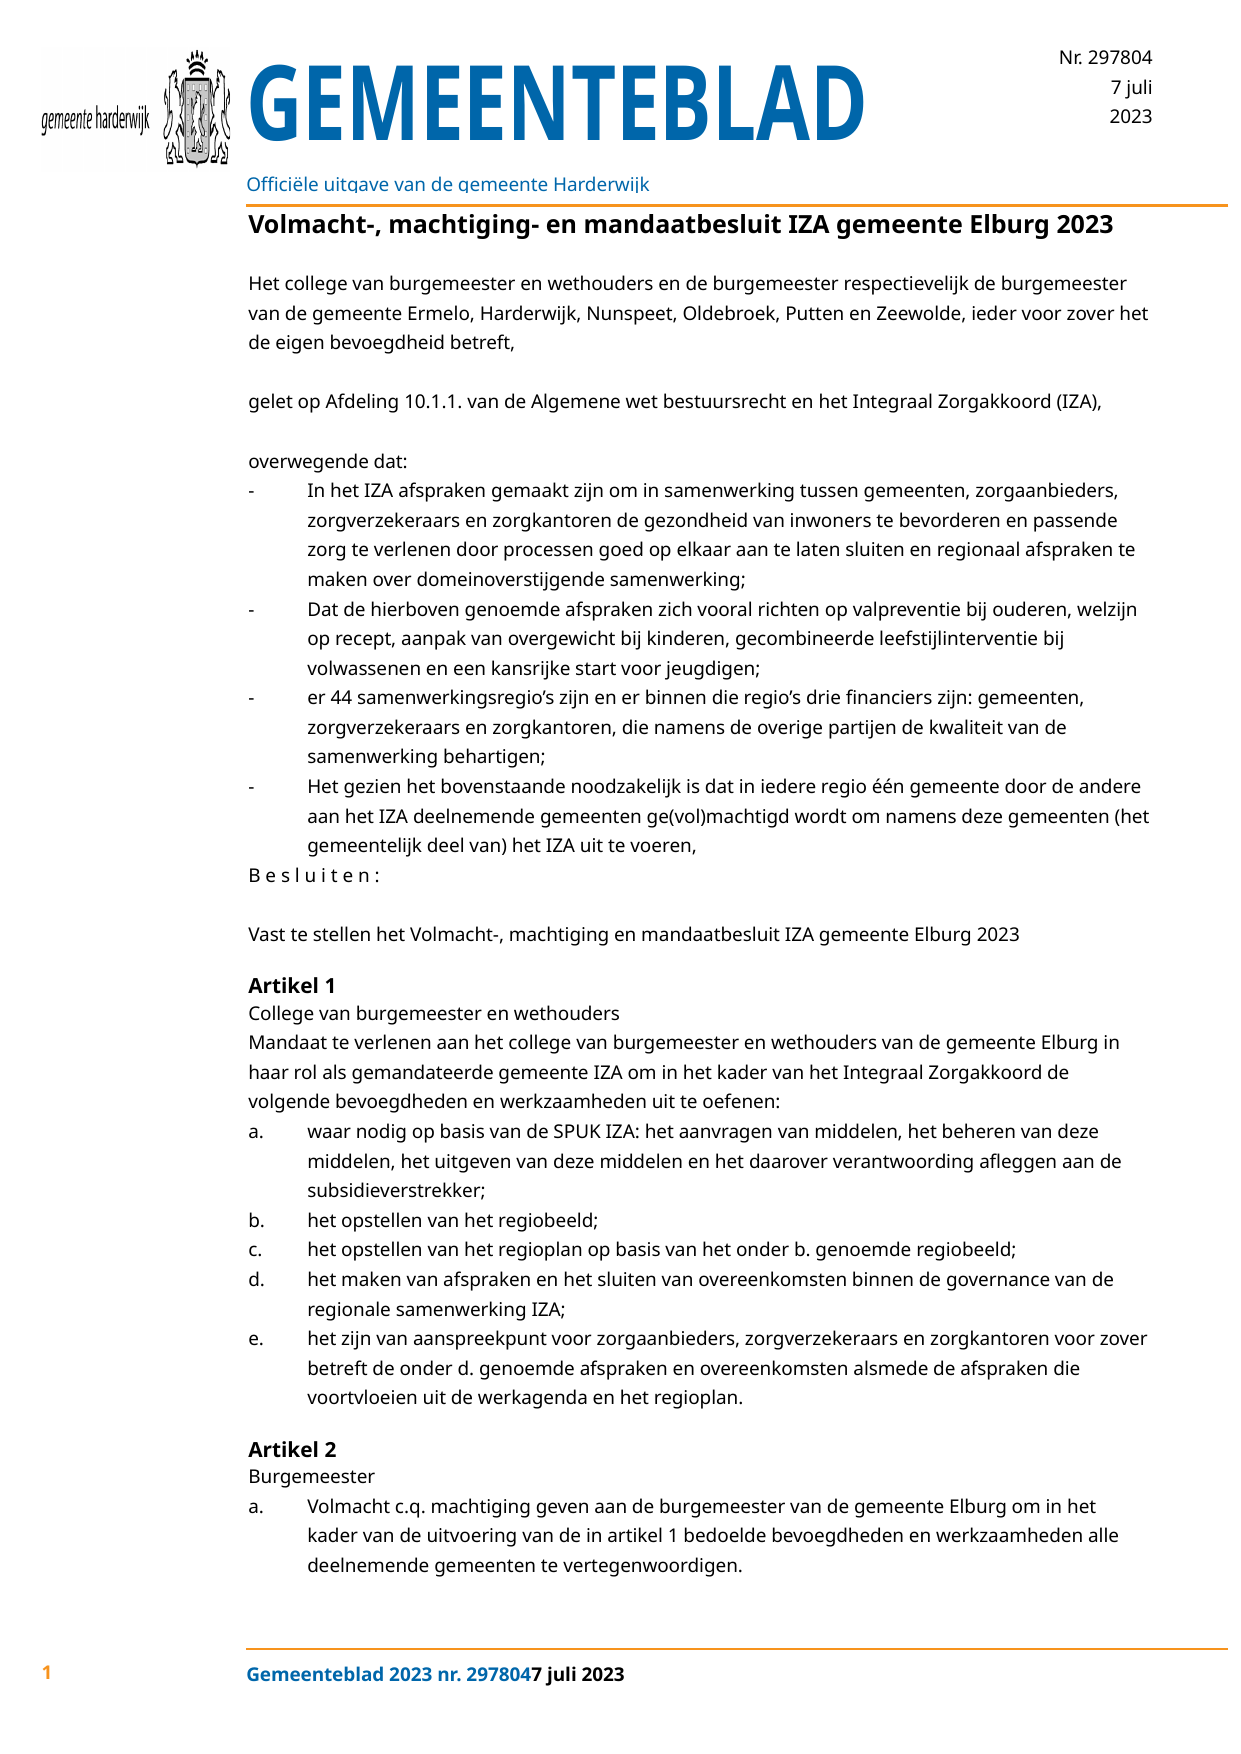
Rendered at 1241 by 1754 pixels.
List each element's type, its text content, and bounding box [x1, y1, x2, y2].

text overwegende dat: [248, 448, 1152, 473]
text Volmacht-, machtiging- en mandaatbesluit IZA gemeente Elburg 2023 [248, 207, 1152, 241]
text College van burgemeester en wethouders [248, 1000, 1152, 1026]
list Dat de hierboven genoemde afspraken zich vooral richten op valpreventie bij ouderen, welzijn op recept, aanpak van overgewicht bij kinderen, gecombineerde leefstijlinterventie bij volwassenen en een kansrijke start voor jeugdigen; [248, 596, 1152, 681]
text Mandaat te verlenen aan het college van burgemeester en wethouders van de gemeente Elburg in haar rol als gemandateerde gemeente IZA om in het kader van het Integraal Zorgakkoord de volgende bevoegdheden en werkzaamheden uit te oefenen: [248, 1029, 1152, 1114]
text Het college van burgemeester en wethouders en de burgemeester respectievelijk de burgemeester van de gemeente Ermelo, Harderwijk, Nunspeet, Oldebroek, Putten en Zeewolde, ieder voor zover het de eigen bevoegdheid betreft, [248, 270, 1152, 355]
list Het gezien het bovenstaande noodzakelijk is dat in iedere regio één gemeente door de andere aan het IZA deelnemende gemeenten ge(vol)machtigd wordt om namens deze gemeenten (het gemeentelijk deel van) het IZA uit te voeren, [248, 773, 1152, 858]
list In het IZA afspraken gemaakt zijn om in samenwerking tussen gemeenten, zorgaanbieders, zorgverzekeraars en zorgkantoren de gezondheid van inwoners te bevorderen en passende zorg te verlenen door processen goed op elkaar aan te laten sluiten en regionaal afspraken te maken over domeinoverstijgende samenwerking; [248, 477, 1152, 592]
text Vast te stellen het Volmacht-, machtiging en mandaatbesluit IZA gemeente Elburg 2023 [248, 921, 1152, 947]
list het opstellen van het regioplan op basis van het onder b. genoemde regiobeeld; [248, 1237, 1152, 1262]
list Volmacht c.q. machtiging geven aan de burgemeester van de gemeente Elburg om in het kader van de uitvoering van de in artikel 1 bedoelde bevoegdheden en werkzaamheden alle deelnemende gemeenten te vertegenwoordigen. [248, 1493, 1152, 1578]
text gelet op Afdeling 10.1.1. van de Algemene wet bestuursrecht en het Integraal Zorgakkoord (IZA), [248, 389, 1152, 414]
picture [41, 47, 231, 172]
text Artikel 1 [248, 972, 1152, 1000]
list waar nodig op basis van de SPUK IZA: het aanvragen van middelen, het beheren van deze middelen, het uitgeven van deze middelen en het daarover verantwoording afleggen aan de subsidieverstrekker; [248, 1118, 1152, 1203]
text B e s l u i t e n : [248, 862, 1152, 888]
text Artikel 2 [248, 1435, 1152, 1463]
text Burgemeester [248, 1463, 1152, 1489]
list het zijn van aanspreekpunt voor zorgaanbieders, zorgverzekeraars en zorgkantoren voor zover betreft de onder d. genoemde afspraken en overeenkomsten alsmede de afspraken die voortvloeien uit de werkagenda en het regioplan. [248, 1325, 1152, 1410]
list het maken van afspraken en het sluiten van overeenkomsten binnen de governance van de regionale samenwerking IZA; [248, 1266, 1152, 1322]
list er 44 samenwerkingsregio’s zijn en er binnen die regio’s drie financiers zijn: gemeenten, zorgverzekeraars en zorgkantoren, die namens de overige partijen de kwaliteit van de samenwerking behartigen; [248, 684, 1152, 769]
list het opstellen van het regiobeeld; [248, 1207, 1152, 1233]
